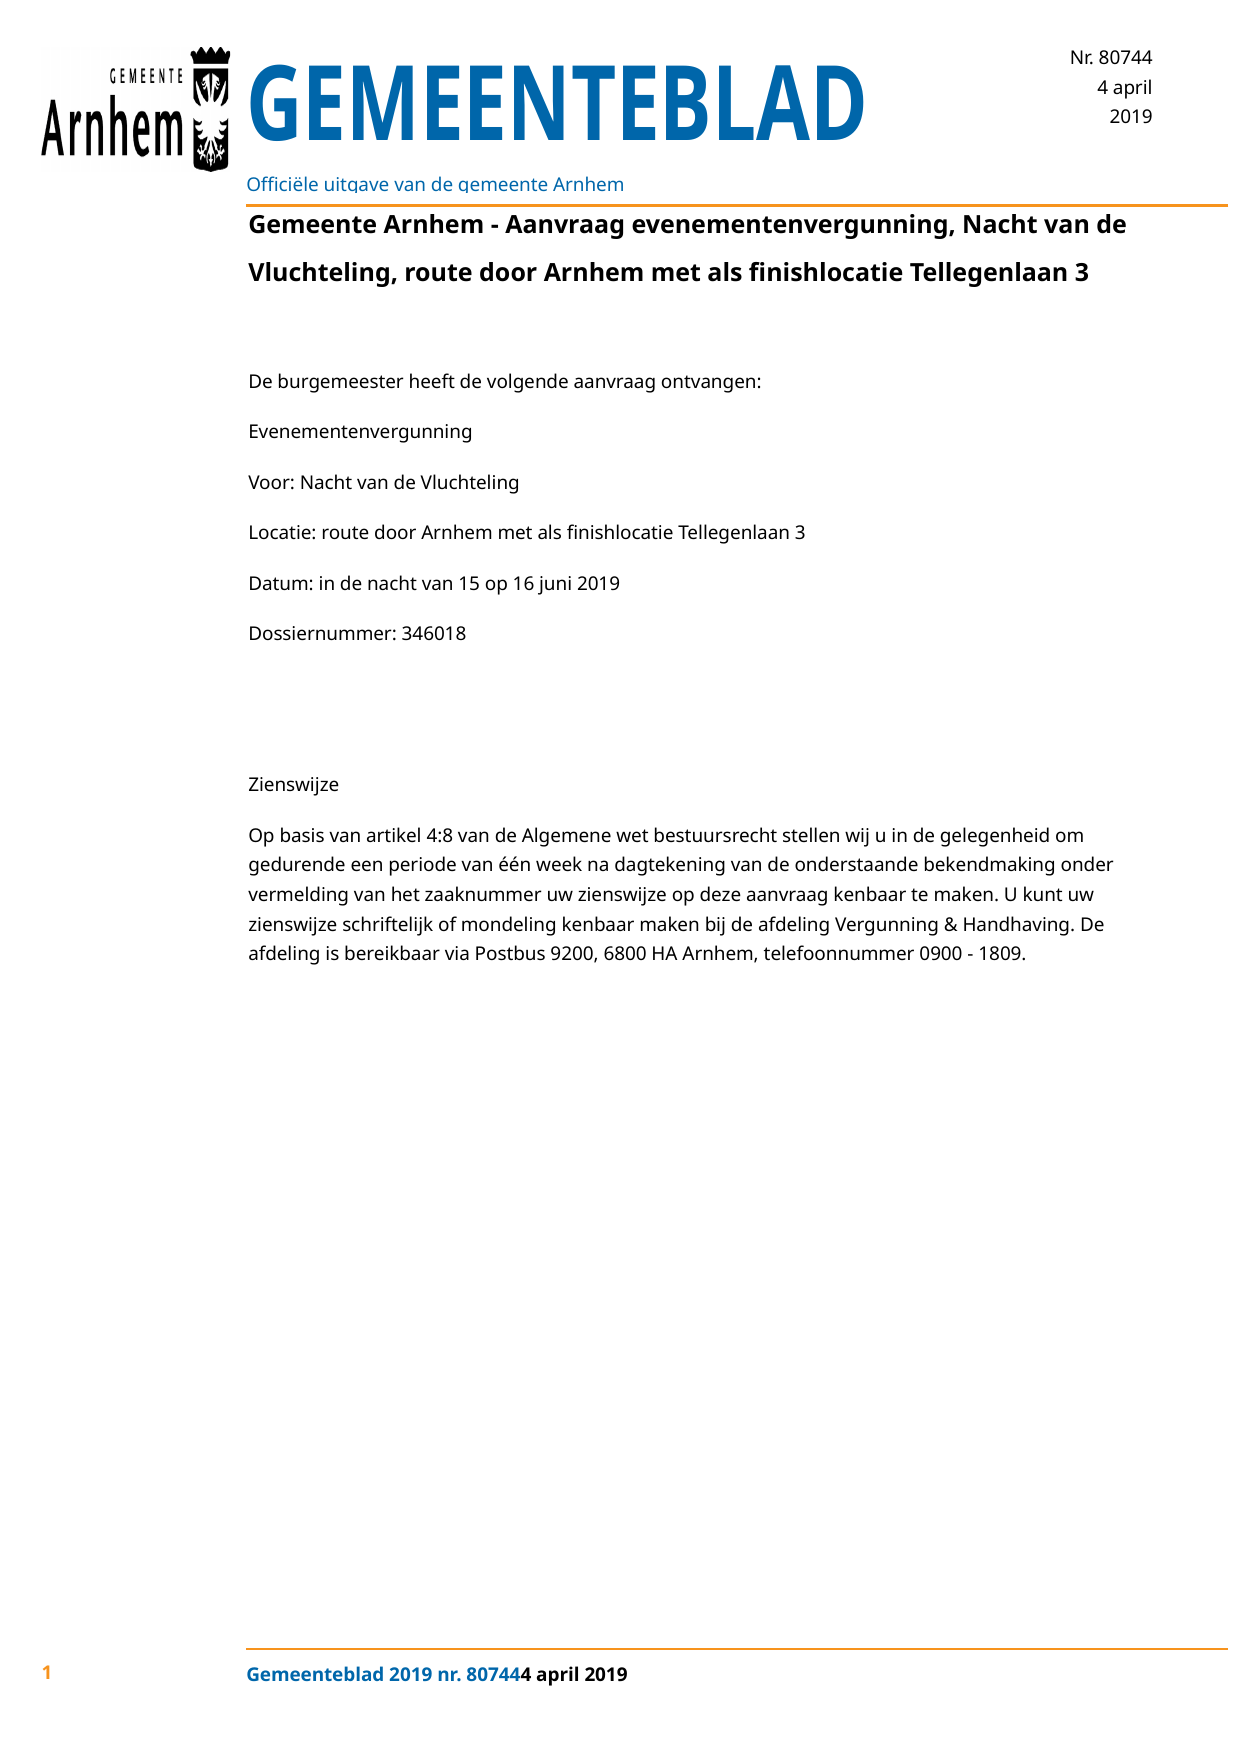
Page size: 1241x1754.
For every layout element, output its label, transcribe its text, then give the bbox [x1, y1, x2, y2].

text Dossiernummer: 346018 [248, 620, 1152, 646]
text Zienswijze [248, 772, 1152, 797]
text Voor: Nacht van de Vluchteling [248, 469, 1152, 495]
picture [41, 47, 231, 172]
text Evenementenvergunning [248, 419, 1152, 444]
text Datum: in de nacht van 15 op 16 juni 2019 [248, 570, 1152, 596]
text Locatie: route door Arnhem met als finishlocatie Tellegenlaan 3 [248, 519, 1152, 545]
text Op basis van artikel 4:8 van de Algemene wet bestuursrecht stellen wij u in de gelegenheid om gedurende een periode van één week na dagtekening van de onderstaande bekendmaking onder vermelding van het zaaknummer uw zienswijze op deze aanvraag kenbaar te maken. U kunt uw zienswijze schriftelijk of mondeling kenbaar maken bij de afdeling Vergunning & Handhaving. De afdeling is bereikbaar via Postbus 9200, 6800 HA Arnhem, telefoonnummer 0900 - 1809. [248, 822, 1152, 966]
text De burgemeester heeft de volgende aanvraag ontvangen: [248, 368, 1152, 394]
text Gemeente Arnhem - Aanvraag evenementenvergunning, Nacht van de Vluchteling, route door Arnhem met als finishlocatie Tellegenlaan 3 [248, 207, 1152, 288]
